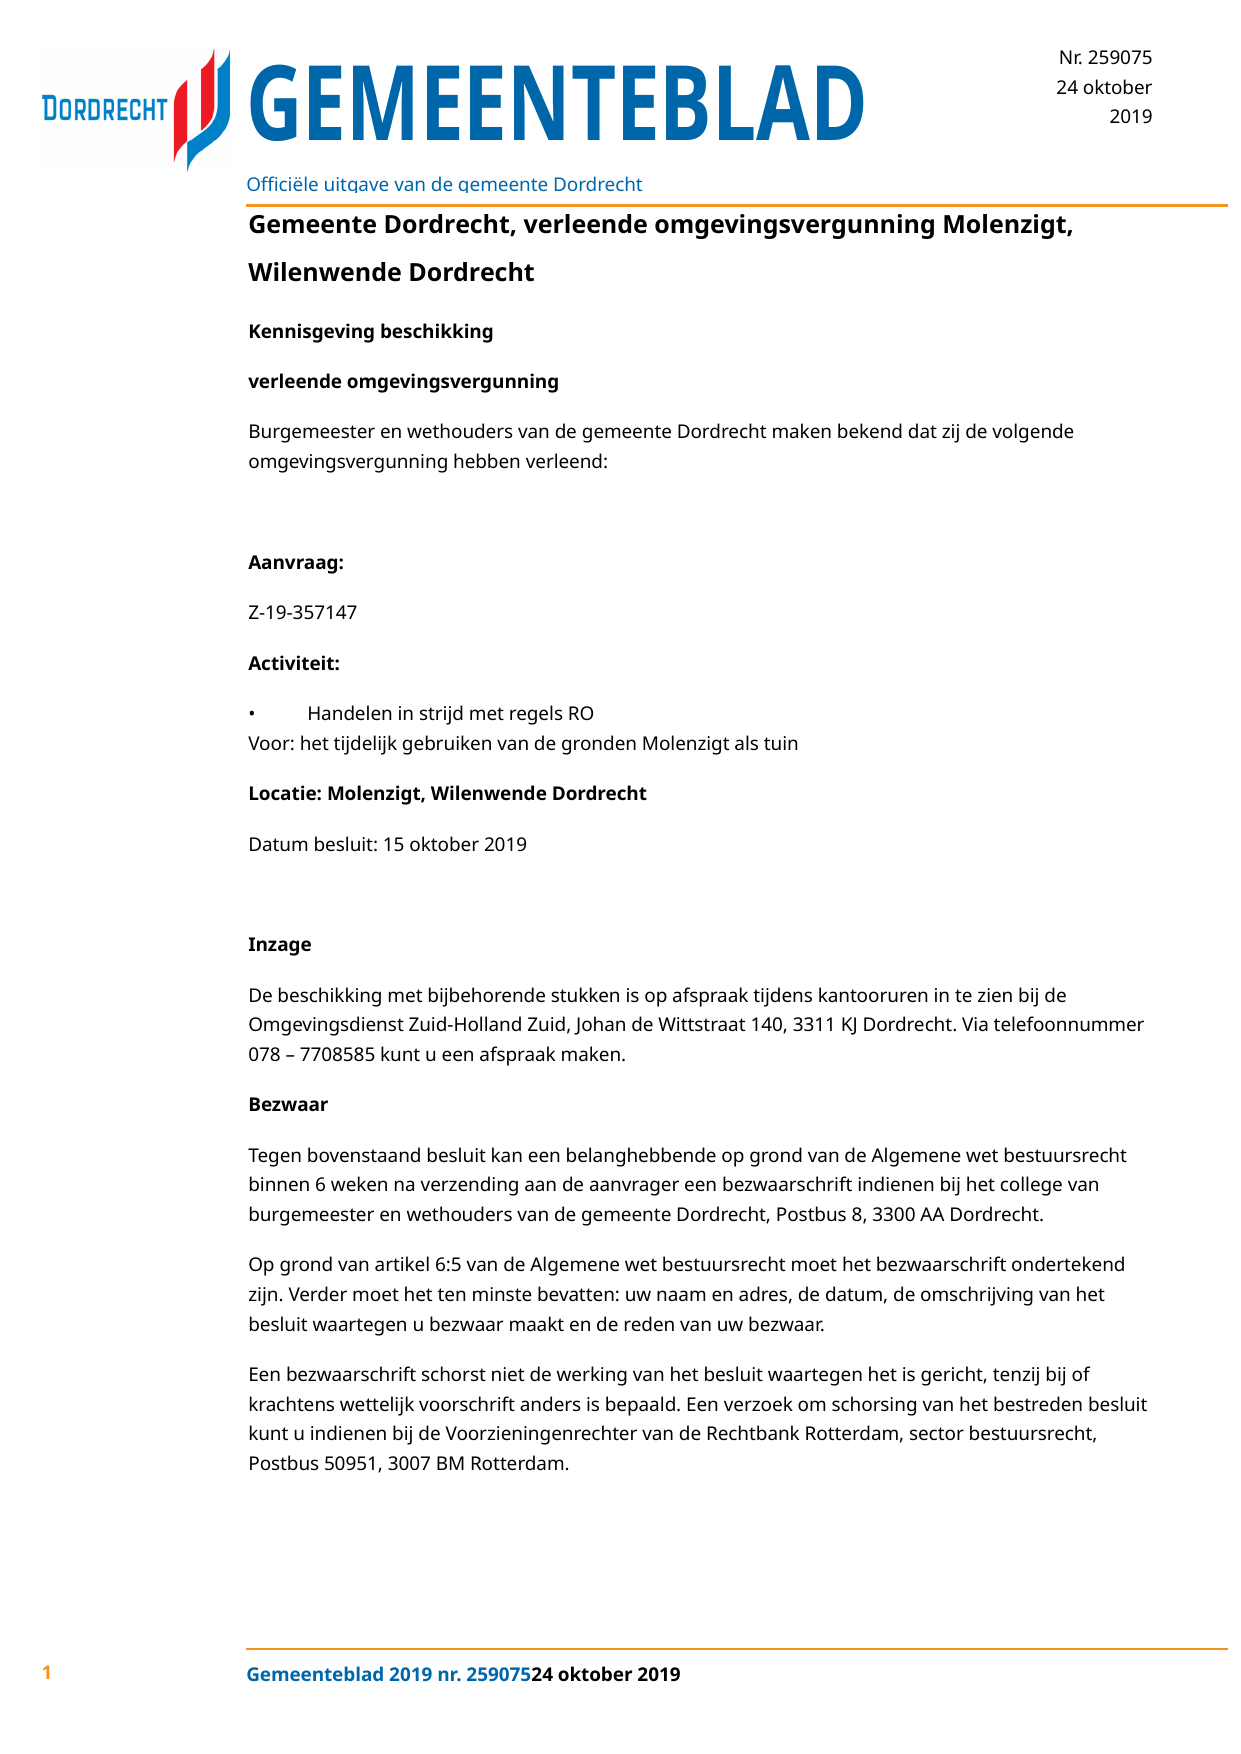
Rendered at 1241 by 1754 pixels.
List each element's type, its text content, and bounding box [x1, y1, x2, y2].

text Burgemeester en wethouders van de gemeente Dordrecht maken bekend dat zij de volgende omgevingsvergunning hebben verleend: [248, 419, 1152, 474]
text Voor: het tijdelijk gebruiken van de gronden Molenzigt als tuin [248, 730, 1152, 756]
text Locatie: Molenzigt, Wilenwende Dordrecht [248, 780, 1152, 806]
text Datum besluit: 15 oktober 2019 [248, 831, 1152, 857]
text verleende omgevingsvergunning [248, 368, 1152, 394]
text Z-19-357147 [248, 599, 1152, 625]
text Gemeente Dordrecht, verleende omgevingsvergunning Molenzigt, Wilenwende Dordrecht [248, 207, 1152, 288]
text Een bezwaarschrift schorst niet de werking van het besluit waartegen het is gericht, tenzij bij of krachtens wettelijk voorschrift anders is bepaald. Een verzoek om schorsing van het bestreden besluit kunt u indienen bij de Voorzieningenrechter van de Rechtbank Rotterdam, sector bestuursrecht, Postbus 50951, 3007 BM Rotterdam. [248, 1361, 1152, 1476]
text Aanvraag: [248, 549, 1152, 575]
text De beschikking met bijbehorende stukken is op afspraak tijdens kantooruren in te zien bij de Omgevingsdienst Zuid-Holland Zuid, Johan de Wittstraat 140, 3311 KJ Dordrecht. Via telefoonnummer 078 – 7708585 kunt u een afspraak maken. [248, 982, 1152, 1067]
text Inzage [248, 932, 1152, 957]
text Tegen bovenstaand besluit kan een belanghebbende op grond van de Algemene wet bestuursrecht binnen 6 weken na verzending aan de aanvrager een bezwaarschrift indienen bij het college van burgemeester en wethouders van de gemeente Dordrecht, Postbus 8, 3300 AA Dordrecht. [248, 1142, 1152, 1227]
picture [41, 47, 231, 172]
text Bezwaar [248, 1092, 1152, 1117]
text Op grond van artikel 6:5 van de Algemene wet bestuursrecht moet het bezwaarschrift ondertekend zijn. Verder moet het ten minste bevatten: uw naam en adres, de datum, de omschrijving van het besluit waartegen u bezwaar maakt en de reden van uw bezwaar. [248, 1252, 1152, 1337]
text Activiteit: [248, 650, 1152, 676]
text Kennisgeving beschikking [248, 318, 1152, 344]
list Handelen in strijd met regels RO [248, 700, 1152, 726]
